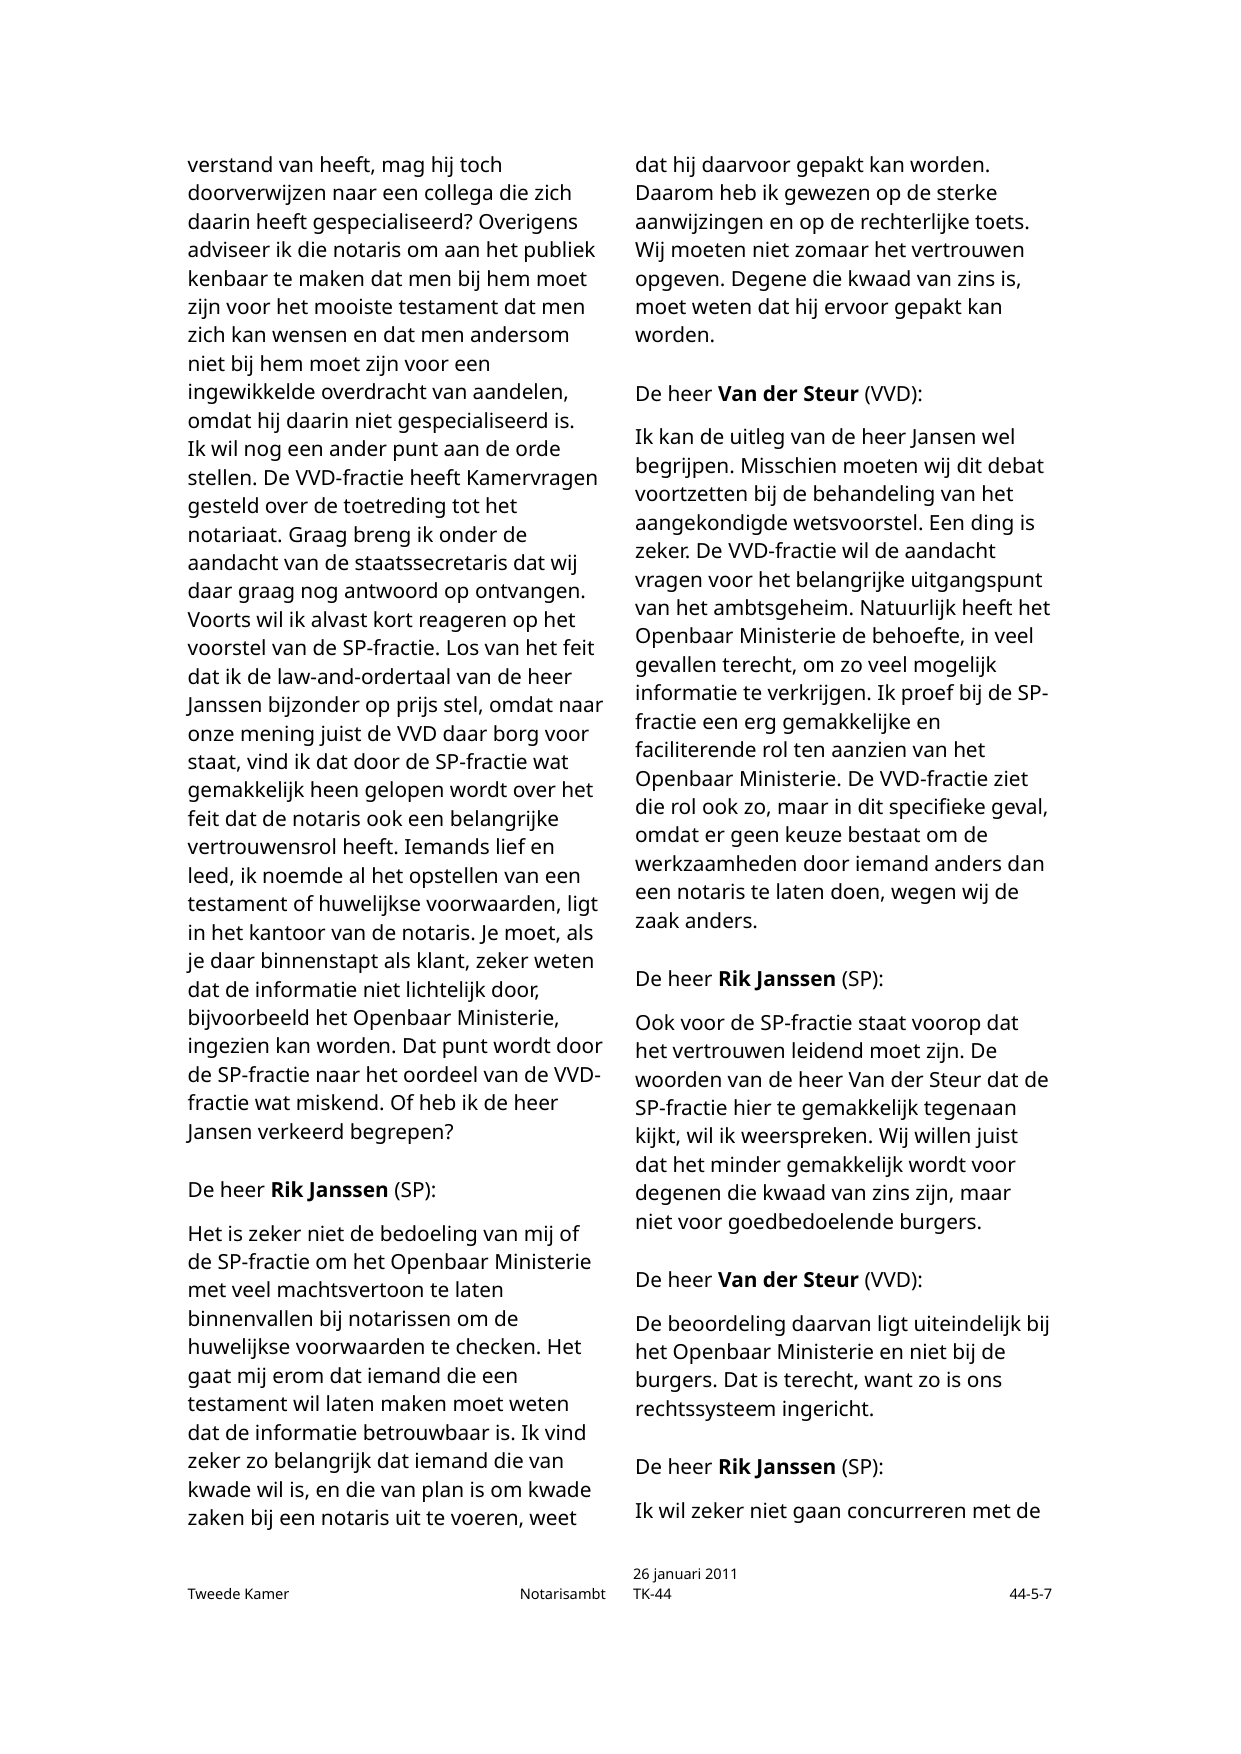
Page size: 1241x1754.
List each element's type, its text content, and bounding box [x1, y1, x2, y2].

text De heer Van der Steur (VVD): [635, 379, 1053, 407]
text Het is zeker niet de bedoeling van mij of de SP-fractie om het Openbaar Ministerie met veel machtsvertoon te laten binnenvallen bij notarissen om de huwelijkse voorwaarden te checken. Het gaat mij erom dat iemand die een testament wil laten maken moet weten dat de informatie betrouwbaar is. Ik vind zeker zo belangrijk dat iemand die van kwade wil is, en die van plan is om kwade zaken bij een notaris uit te voeren, weet [187, 1219, 605, 1532]
text dat hij daarvoor gepakt kan worden. Daarom heb ik gewezen op de sterke aanwijzingen en op de rechterlijke toets. Wij moeten niet zomaar het vertrouwen opgeven. Degene die kwaad van zins is, moet weten dat hij ervoor gepakt kan worden. [635, 150, 1053, 349]
text De heer Van der Steur (VVD): [635, 1265, 1053, 1294]
text Ik wil zeker niet gaan concurreren met de [635, 1496, 1053, 1524]
text verstand van heeft, mag hij toch doorverwijzen naar een collega die zich daarin heeft gespecialiseerd? Overigens adviseer ik die notaris om aan het publiek kenbaar te maken dat men bij hem moet zijn voor het mooiste testament dat men zich kan wensen en dat men andersom niet bij hem moet zijn voor een ingewikkelde overdracht van aandelen, omdat hij daarin niet gespecialiseerd is. [187, 150, 605, 434]
text Voorts wil ik alvast kort reageren op het voorstel van de SP-fractie. Los van het feit dat ik de law-and-ordertaal van de heer Janssen bijzonder op prijs stel, omdat naar onze mening juist de VVD daar borg voor staat, vind ik dat door de SP-fractie wat gemakkelijk heen gelopen wordt over het feit dat de notaris ook een belangrijke vertrouwensrol heeft. Iemands lief en leed, ik noemde al het opstellen van een testament of huwelijkse voorwaarden, ligt in het kantoor van de notaris. Je moet, als je daar binnenstapt als klant, zeker weten dat de informatie niet lichtelijk door, bijvoorbeeld het Openbaar Ministerie, ingezien kan worden. Dat punt wordt door de SP-fractie naar het oordeel van de VVD-fractie wat miskend. Of heb ik de heer Jansen verkeerd begrepen? [187, 605, 605, 1145]
text Ook voor de SP-fractie staat voorop dat het vertrouwen leidend moet zijn. De woorden van de heer Van der Steur dat de SP-fractie hier te gemakkelijk tegenaan kijkt, wil ik weerspreken. Wij willen juist dat het minder gemakkelijk wordt voor degenen die kwaad van zins zijn, maar niet voor goedbedoelende burgers. [635, 1008, 1053, 1235]
text De beoordeling daarvan ligt uiteindelijk bij het Openbaar Ministerie en niet bij de burgers. Dat is terecht, want zo is ons rechtssysteem ingericht. [635, 1309, 1053, 1422]
text De heer Rik Janssen (SP): [187, 1175, 605, 1204]
text De heer Rik Janssen (SP): [635, 964, 1053, 993]
text Ik wil nog een ander punt aan de orde stellen. De VVD-fractie heeft Kamervragen gesteld over de toetreding tot het notariaat. Graag breng ik onder de aandacht van de staatssecretaris dat wij daar graag nog antwoord op ontvangen. [187, 434, 605, 605]
text Ik kan de uitleg van de heer Jansen wel begrijpen. Misschien moeten wij dit debat voortzetten bij de behandeling van het aangekondigde wetsvoorstel. Een ding is zeker. De VVD-fractie wil de aandacht vragen voor het belangrijke uitgangspunt van het ambtsgeheim. Natuurlijk heeft het Openbaar Ministerie de behoefte, in veel gevallen terecht, om zo veel mogelijk informatie te verkrijgen. Ik proef bij de SP-fractie een erg gemakkelijke en faciliterende rol ten aanzien van het Openbaar Ministerie. De VVD-fractie ziet die rol ook zo, maar in dit specifieke geval, omdat er geen keuze bestaat om de werkzaamheden door iemand anders dan een notaris te laten doen, wegen wij de zaak anders. [635, 422, 1053, 934]
text De heer Rik Janssen (SP): [635, 1452, 1053, 1481]
